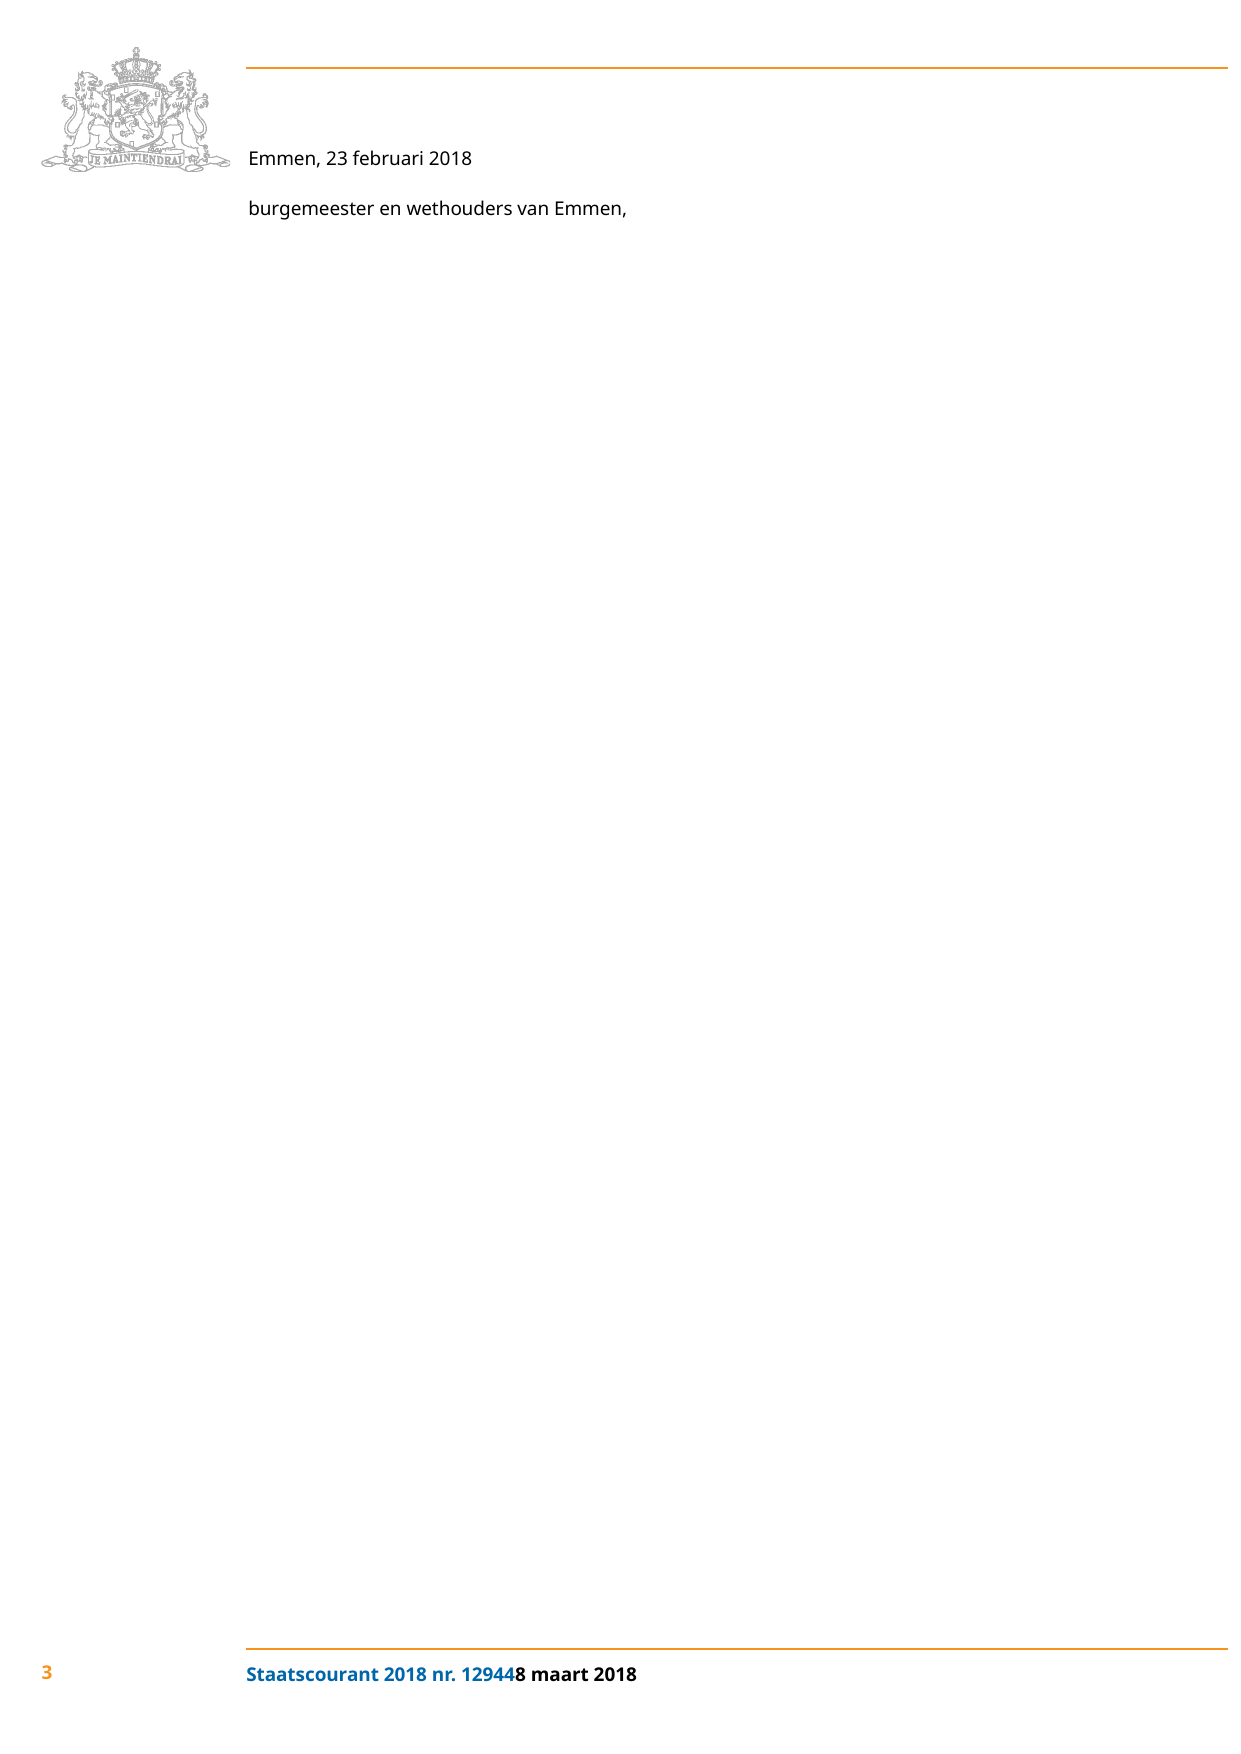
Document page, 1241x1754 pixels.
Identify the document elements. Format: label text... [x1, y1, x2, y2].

text burgemeester en wethouders van Emmen, [248, 196, 1152, 221]
text Emmen, 23 februari 2018 [248, 145, 1152, 171]
picture [41, 47, 231, 172]
